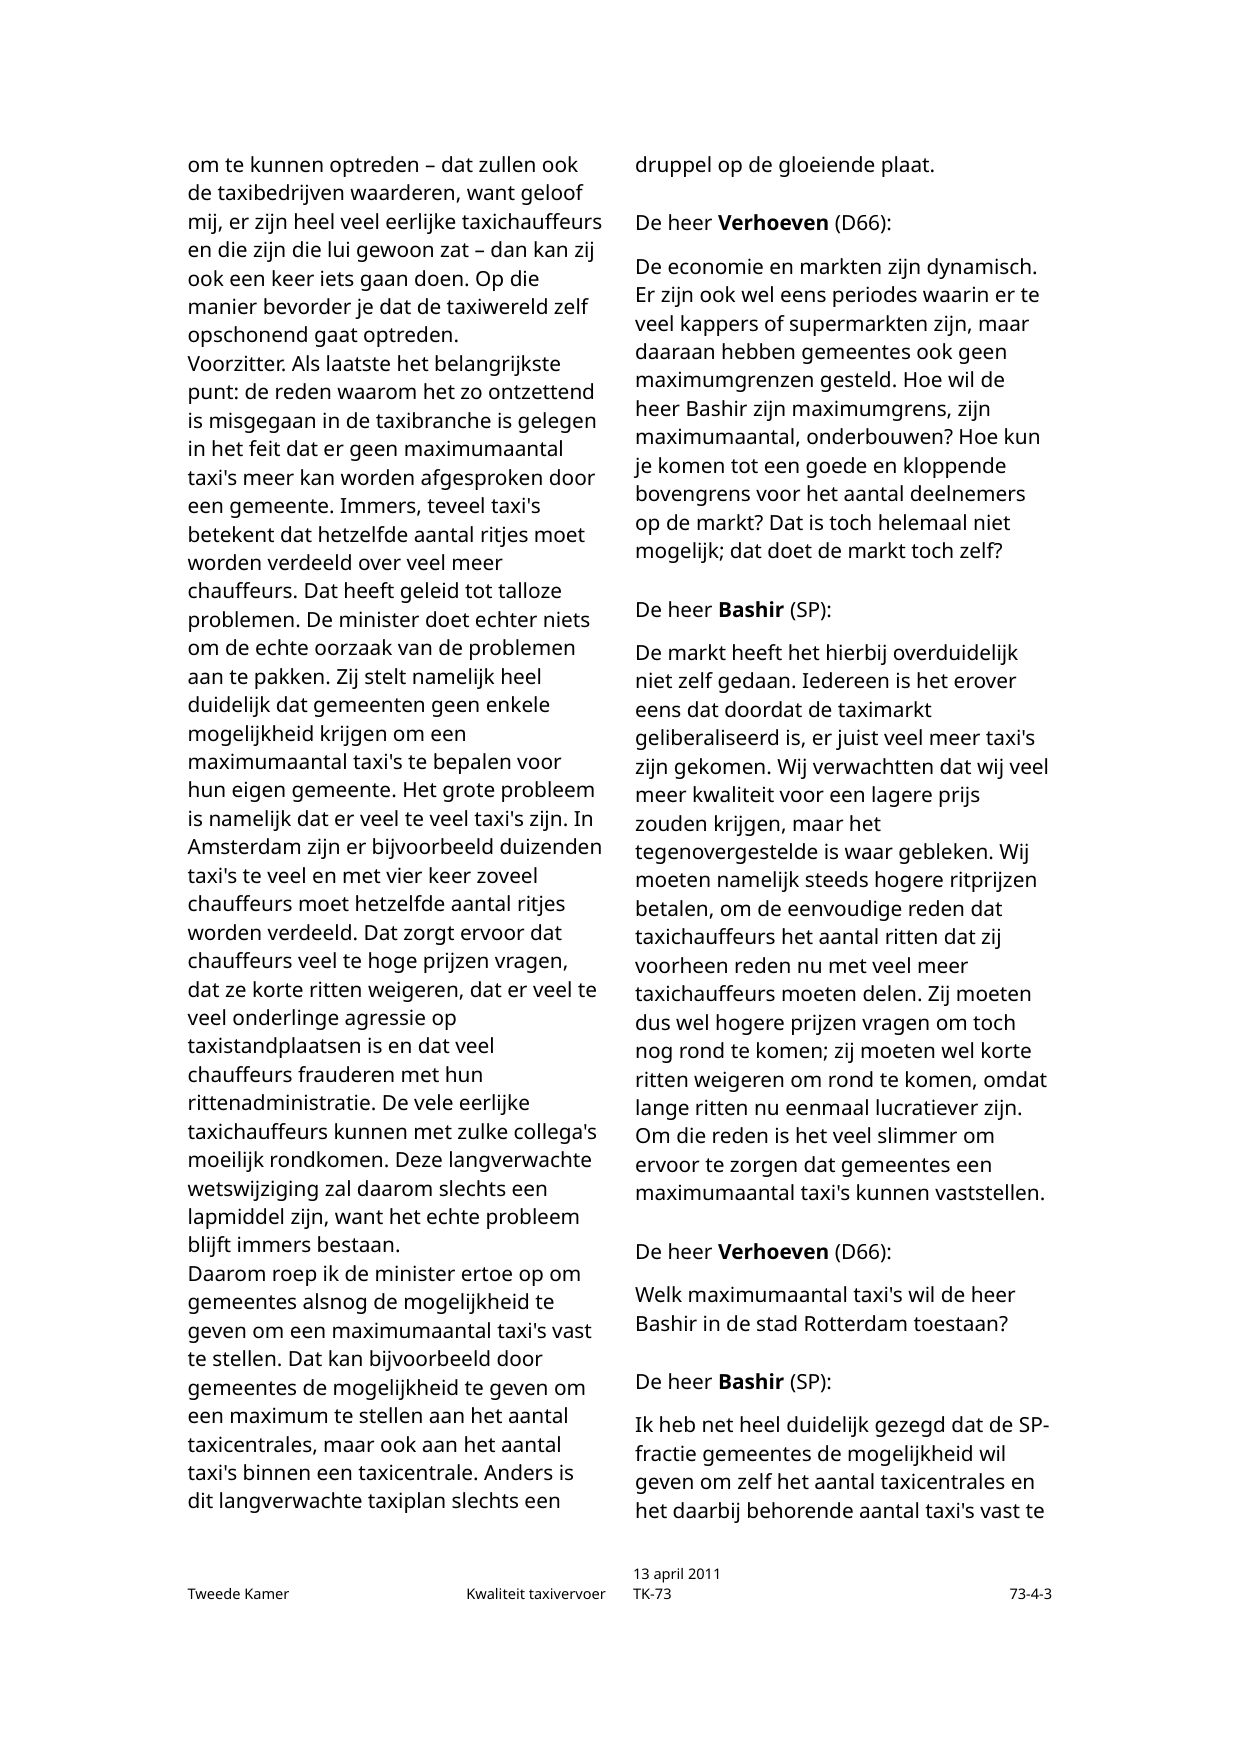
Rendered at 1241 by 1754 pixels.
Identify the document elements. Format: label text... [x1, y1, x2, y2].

text om te kunnen optreden – dat zullen ook de taxibedrijven waarderen, want geloof mij, er zijn heel veel eerlijke taxichauffeurs en die zijn die lui gewoon zat – dan kan zij ook een keer iets gaan doen. Op die manier bevorder je dat de taxiwereld zelf opschonend gaat optreden. [187, 150, 605, 349]
text De heer Verhoeven (D66): [635, 1237, 1053, 1265]
text Welk maximumaantal taxi's wil de heer Bashir in de stad Rotterdam toestaan? [635, 1280, 1053, 1337]
text Ik heb net heel duidelijk gezegd dat de SP-fractie gemeentes de mogelijkheid wil geven om zelf het aantal taxicentrales en het daarbij behorende aantal taxi's vast te [635, 1411, 1053, 1524]
text Daarom roep ik de minister ertoe op om gemeentes alsnog de mogelijkheid te geven om een maximumaantal taxi's vast te stellen. Dat kan bijvoorbeeld door gemeentes de mogelijkheid te geven om een maximum te stellen aan het aantal taxicentrales, maar ook aan het aantal taxi's binnen een taxicentrale. Anders is dit langverwachte taxiplan slechts een [187, 1259, 605, 1515]
text De markt heeft het hierbij overduidelijk niet zelf gedaan. Iedereen is het erover eens dat doordat de taximarkt geliberaliseerd is, er juist veel meer taxi's zijn gekomen. Wij verwachtten dat wij veel meer kwaliteit voor een lagere prijs zouden krijgen, maar het tegenovergestelde is waar gebleken. Wij moeten namelijk steeds hogere ritprijzen betalen, om de eenvoudige reden dat taxichauffeurs het aantal ritten dat zij voorheen reden nu met veel meer taxichauffeurs moeten delen. Zij moeten dus wel hogere prijzen vragen om toch nog rond te komen; zij moeten wel korte ritten weigeren om rond te komen, omdat lange ritten nu eenmaal lucratiever zijn. Om die reden is het veel slimmer om ervoor te zorgen dat gemeentes een maximumaantal taxi's kunnen vaststellen. [635, 638, 1053, 1207]
text De heer Verhoeven (D66): [635, 208, 1053, 237]
text druppel op de gloeiende plaat. [635, 150, 1053, 178]
text De heer Bashir (SP): [635, 595, 1053, 623]
text Voorzitter. Als laatste het belangrijkste punt: de reden waarom het zo ontzettend is misgegaan in de taxibranche is gelegen in het feit dat er geen maximumaantal taxi's meer kan worden afgesproken door een gemeente. Immers, teveel taxi's betekent dat hetzelfde aantal ritjes moet worden verdeeld over veel meer chauffeurs. Dat heeft geleid tot talloze problemen. De minister doet echter niets om de echte oorzaak van de problemen aan te pakken. Zij stelt namelijk heel duidelijk dat gemeenten geen enkele mogelijkheid krijgen om een maximumaantal taxi's te bepalen voor hun eigen gemeente. Het grote probleem is namelijk dat er veel te veel taxi's zijn. In Amsterdam zijn er bijvoorbeeld duizenden taxi's te veel en met vier keer zoveel chauffeurs moet hetzelfde aantal ritjes worden verdeeld. Dat zorgt ervoor dat chauffeurs veel te hoge prijzen vragen, dat ze korte ritten weigeren, dat er veel te veel onderlinge agressie op taxistandplaatsen is en dat veel chauffeurs frauderen met hun rittenadministratie. De vele eerlijke taxichauffeurs kunnen met zulke collega's moeilijk rondkomen. Deze langverwachte wetswijziging zal daarom slechts een lapmiddel zijn, want het echte probleem blijft immers bestaan. [187, 349, 605, 1259]
text De heer Bashir (SP): [635, 1367, 1053, 1396]
text De economie en markten zijn dynamisch. Er zijn ook wel eens periodes waarin er te veel kappers of supermarkten zijn, maar daaraan hebben gemeentes ook geen maximumgrenzen gesteld. Hoe wil de heer Bashir zijn maximumgrens, zijn maximumaantal, onderbouwen? Hoe kun je komen tot een goede en kloppende bovengrens voor het aantal deelnemers op de markt? Dat is toch helemaal niet mogelijk; dat doet de markt toch zelf? [635, 252, 1053, 565]
